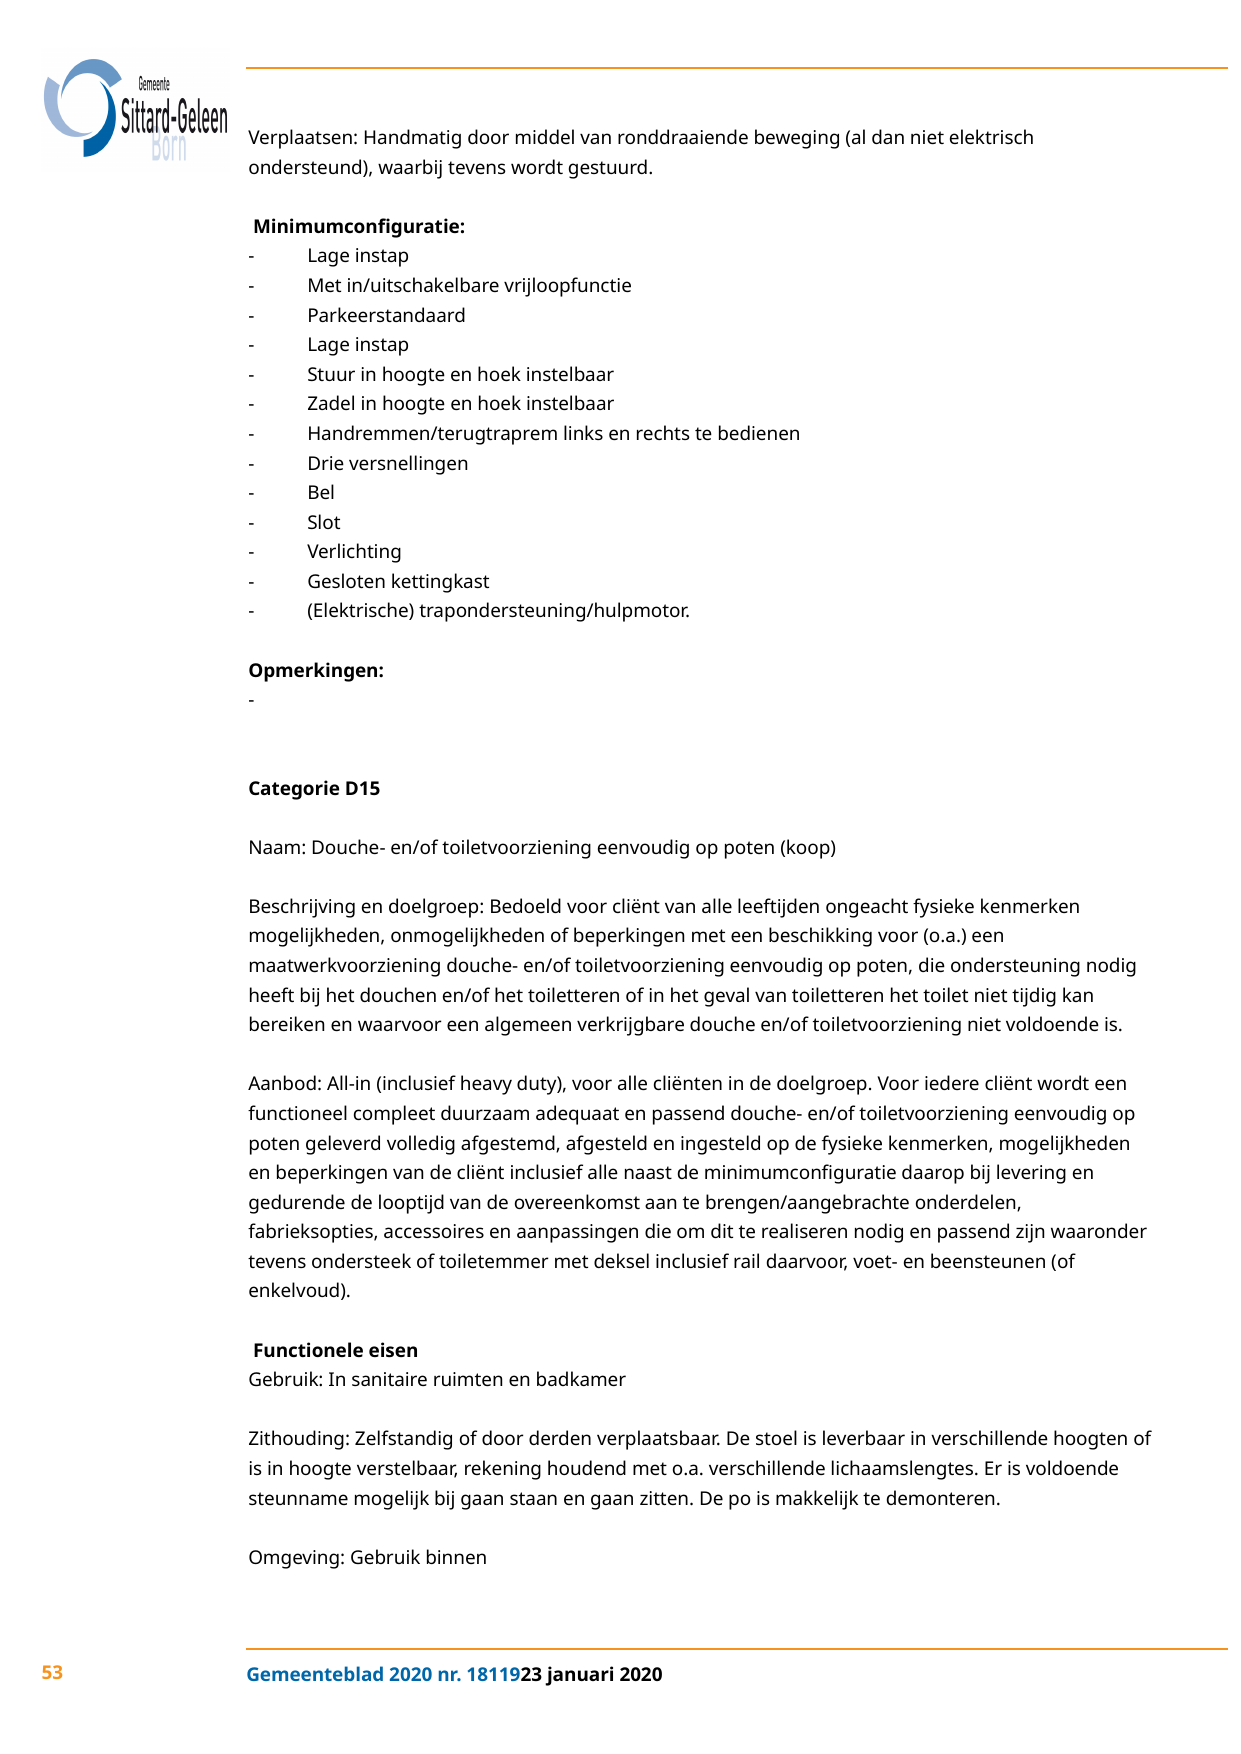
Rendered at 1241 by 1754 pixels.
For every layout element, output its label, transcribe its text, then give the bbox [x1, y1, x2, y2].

list Gesloten kettingkast [248, 568, 1152, 594]
text Opmerkingen: [248, 657, 1152, 683]
text Naam: Douche- en/of toiletvoorziening eenvoudig op poten (koop) [248, 834, 1152, 859]
text Omgeving: Gebruik binnen [248, 1544, 1152, 1569]
table_header Categorie D15 [248, 775, 1152, 831]
text Gebruik: In sanitaire ruimten en badkamer [248, 1366, 1152, 1392]
text Minimumconfiguratie: [248, 213, 1152, 239]
list Met in/uitschakelbare vrijloopfunctie [248, 272, 1152, 298]
list (Elektrische) trapondersteuning/hulpmotor. [248, 598, 1152, 623]
list Slot [248, 509, 1152, 535]
list Handremmen/terugtraprem links en rechts te bedienen [248, 420, 1152, 446]
text Zithouding: Zelfstandig of door derden verplaatsbaar. De stoel is leverbaar in verschillende hoogten of is in hoogte verstelbaar, rekening houdend met o.a. verschillende lichaamslengtes. Er is voldoende steunname mogelijk bij gaan staan en gaan zitten. De po is makkelijk te demonteren. [248, 1426, 1152, 1510]
list Zadel in hoogte en hoek instelbaar [248, 391, 1152, 416]
text Verplaatsen: Handmatig door middel van ronddraaiende beweging (al dan niet elektrisch ondersteund), waarbij tevens wordt gestuurd. [248, 124, 1152, 180]
text Functionele eisen [248, 1337, 1152, 1362]
text Aanbod: All-in (inclusief heavy duty), voor alle cliënten in de doelgroep. Voor iedere cliënt wordt een functioneel compleet duurzaam adequaat en passend douche- en/of toiletvoorziening eenvoudig op poten geleverd volledig afgestemd, afgesteld en ingesteld op de fysieke kenmerken, mogelijkheden en beperkingen van de cliënt inclusief alle naast de minimumconfiguratie daarop bij levering en gedurende de looptijd van de overeenkomst aan te brengen/aangebrachte onderdelen, fabrieksopties, accessoires en aanpassingen die om dit te realiseren nodig en passend zijn waaronder tevens ondersteek of toiletemmer met deksel inclusief rail daarvoor, voet- en beensteunen (of enkelvoud). [248, 1071, 1152, 1303]
list Stuur in hoogte en hoek instelbaar [248, 361, 1152, 387]
list Parkeerstandaard [248, 302, 1152, 328]
text - [248, 686, 1152, 712]
picture [41, 47, 231, 172]
list Verlichting [248, 538, 1152, 564]
list Bel [248, 479, 1152, 505]
text Beschrijving en doelgroep: Bedoeld voor cliënt van alle leeftijden ongeacht fysieke kenmerken mogelijkheden, onmogelijkheden of beperkingen met een beschikking voor (o.a.) een maatwerkvoorziening douche- en/of toiletvoorziening eenvoudig op poten, die ondersteuning nodig heeft bij het douchen en/of het toiletteren of in het geval van toiletteren het toilet niet tijdig kan bereiken en waarvoor een algemeen verkrijgbare douche en/of toiletvoorziening niet voldoende is. [248, 893, 1152, 1037]
list Lage instap [248, 243, 1152, 268]
list Drie versnellingen [248, 450, 1152, 476]
list Lage instap [248, 331, 1152, 357]
